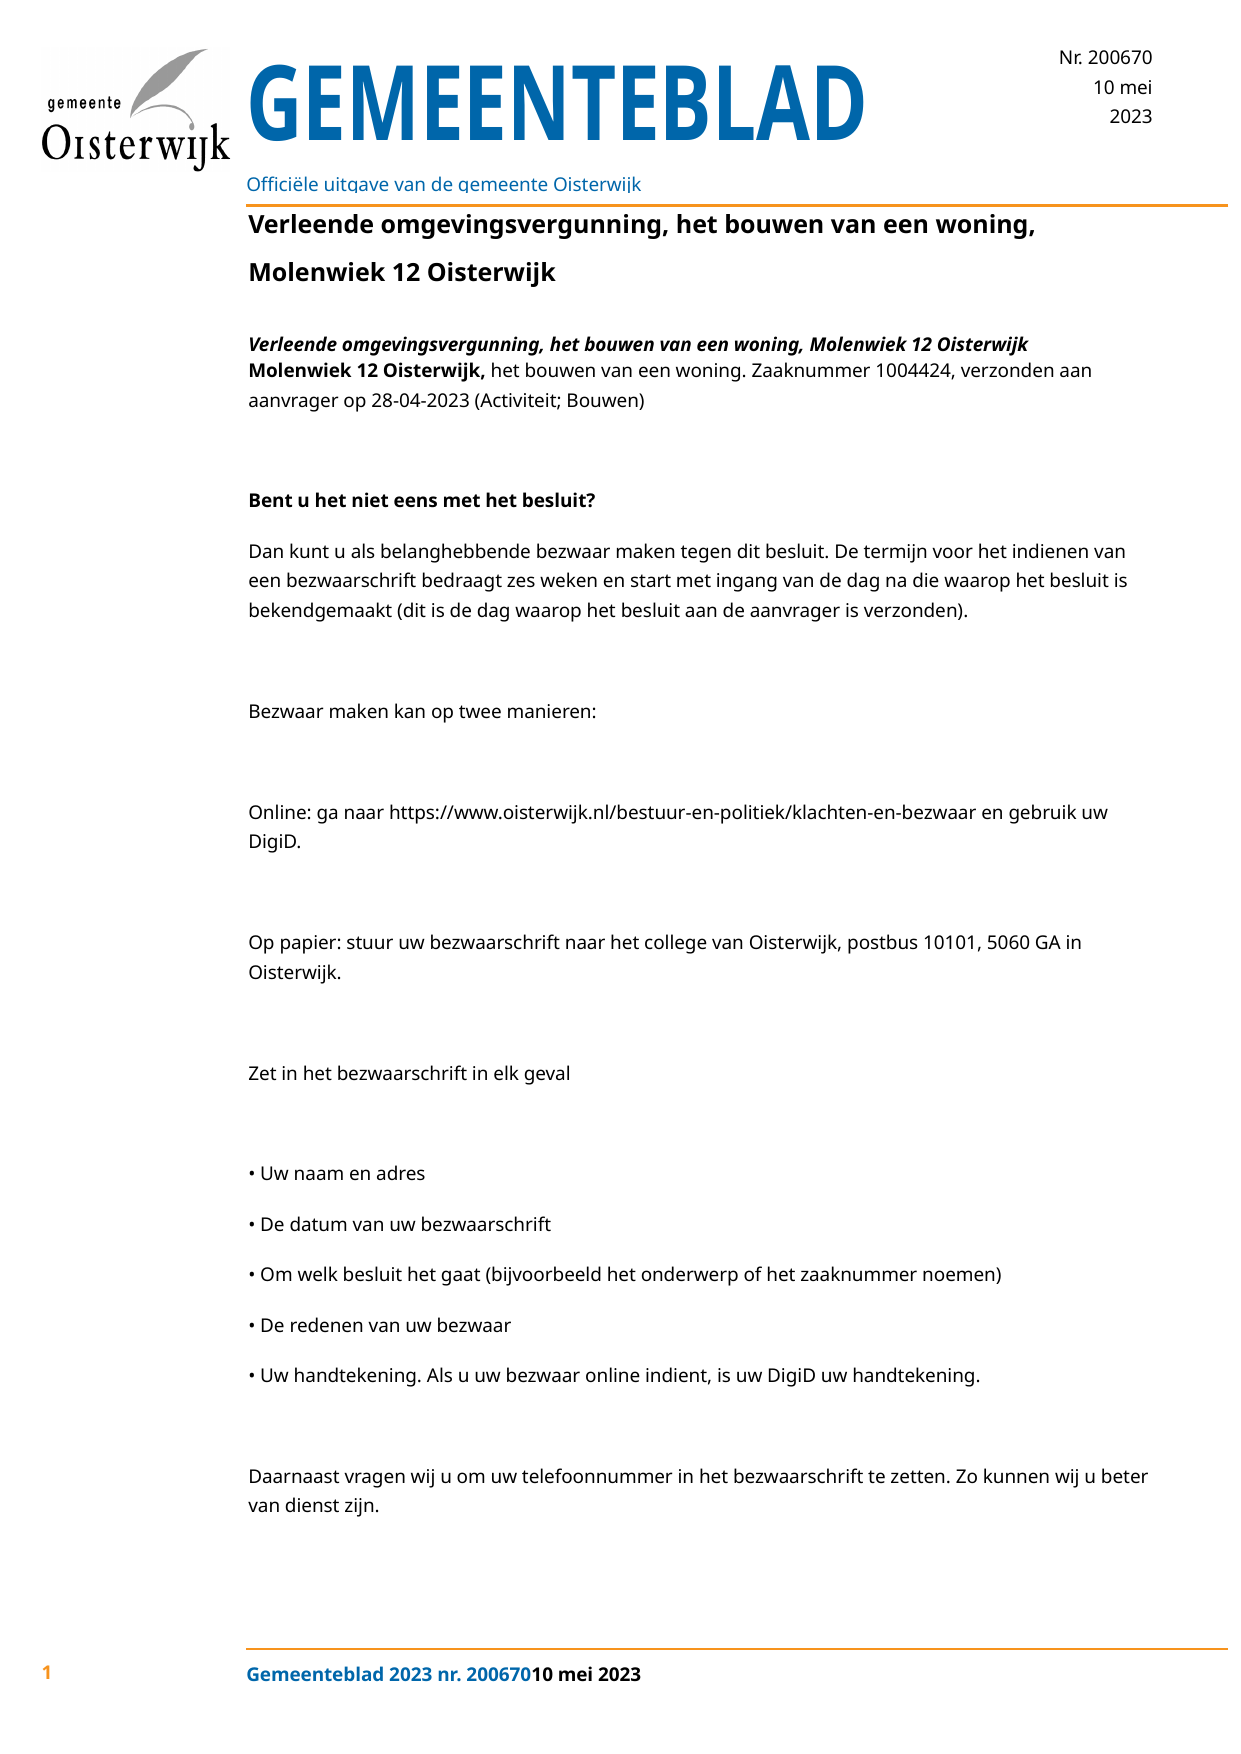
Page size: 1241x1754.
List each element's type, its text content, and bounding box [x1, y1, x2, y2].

text Bent u het niet eens met het besluit? [248, 488, 1152, 513]
picture [41, 47, 231, 172]
text Op papier: stuur uw bezwaarschrift naar het college van Oisterwijk, postbus 10101, 5060 GA in Oisterwijk. [248, 929, 1152, 984]
text Online: ga naar https://www.oisterwijk.nl/bestuur-en-politiek/klachten-en-bezwaar en gebruik uw DigiD. [248, 799, 1152, 854]
text • De redenen van uw bezwaar [248, 1312, 1152, 1337]
text • Om welk besluit het gaat (bijvoorbeeld het onderwerp of het zaaknummer noemen) [248, 1261, 1152, 1287]
text Verleende omgevingsvergunning, het bouwen van een woning, Molenwiek 12 Oisterwijk [248, 331, 1152, 357]
text Zet in het bezwaarschrift in elk geval [248, 1060, 1152, 1085]
text Dan kunt u als belanghebbende bezwaar maken tegen dit besluit. De termijn voor het indienen van een bezwaarschrift bedraagt zes weken en start met ingang van de dag na die waarop het besluit is bekendgemaakt (dit is de dag waarop het besluit aan de aanvrager is verzonden). [248, 538, 1152, 623]
text • De datum van uw bezwaarschrift [248, 1211, 1152, 1237]
text • Uw naam en adres [248, 1161, 1152, 1186]
text Verleende omgevingsvergunning, het bouwen van een woning, Molenwiek 12 Oisterwijk [248, 207, 1152, 288]
text • Uw handtekening. Als u uw bezwaar online indient, is uw DigiD uw handtekening. [248, 1362, 1152, 1388]
text Bezwaar maken kan op twee manieren: [248, 698, 1152, 724]
text Daarnaast vragen wij u om uw telefoonnummer in het bezwaarschrift te zetten. Zo kunnen wij u beter van dienst zijn. [248, 1463, 1152, 1518]
text Molenwiek 12 Oisterwijk, het bouwen van een woning. Zaaknummer 1004424, verzonden aan aanvrager op 28-04-2023 (Activiteit; Bouwen) [248, 357, 1152, 412]
